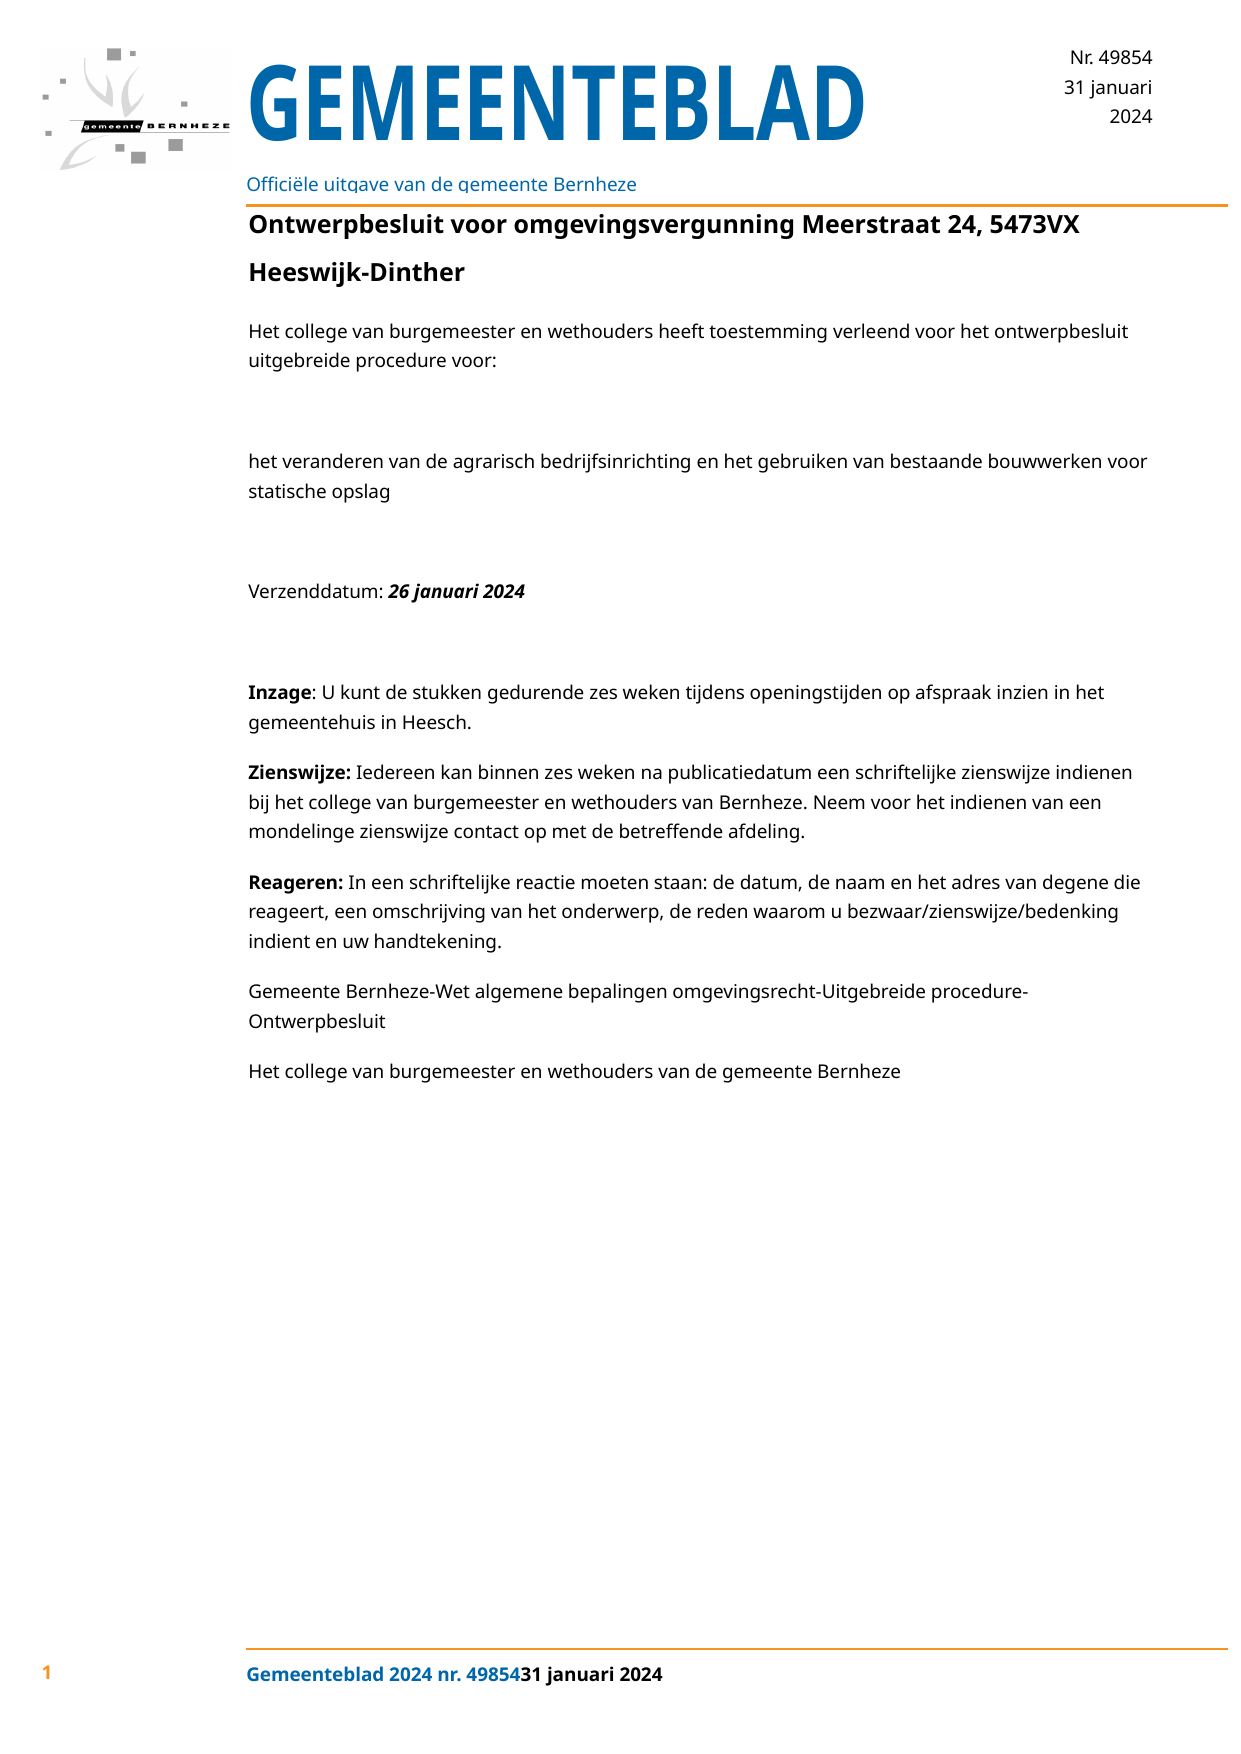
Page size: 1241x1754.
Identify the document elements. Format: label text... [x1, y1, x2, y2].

text Inzage: U kunt de stukken gedurende zes weken tijdens openingstijden op afspraak inzien in het gemeentehuis in Heesch. [248, 679, 1152, 735]
text Het college van burgemeester en wethouders heeft toestemming verleend voor het ontwerpbesluit uitgebreide procedure voor: [248, 318, 1152, 373]
text Verzenddatum: 26 januari 2024 [248, 579, 1152, 604]
text Reageren: In een schriftelijke reactie moeten staan: de datum, de naam en het adres van degene die reageert, een omschrijving van het onderwerp, de reden waarom u bezwaar/zienswijze/bedenking indient en uw handtekening. [248, 869, 1152, 954]
text Gemeente Bernheze-Wet algemene bepalingen omgevingsrecht-Uitgebreide procedure-Ontwerpbesluit [248, 979, 1152, 1034]
picture [41, 47, 231, 172]
text het veranderen van de agrarisch bedrijfsinrichting en het gebruiken van bestaande bouwwerken voor statische opslag [248, 448, 1152, 504]
text Zienswijze: Iedereen kan binnen zes weken na publicatiedatum een schriftelijke zienswijze indienen bij het college van burgemeester en wethouders van Bernheze. Neem voor het indienen van een mondelinge zienswijze contact op met de betreffende afdeling. [248, 759, 1152, 844]
text Ontwerpbesluit voor omgevingsvergunning Meerstraat 24, 5473VX Heeswijk-Dinther [248, 207, 1152, 288]
text Het college van burgemeester en wethouders van de gemeente Bernheze [248, 1059, 1152, 1084]
